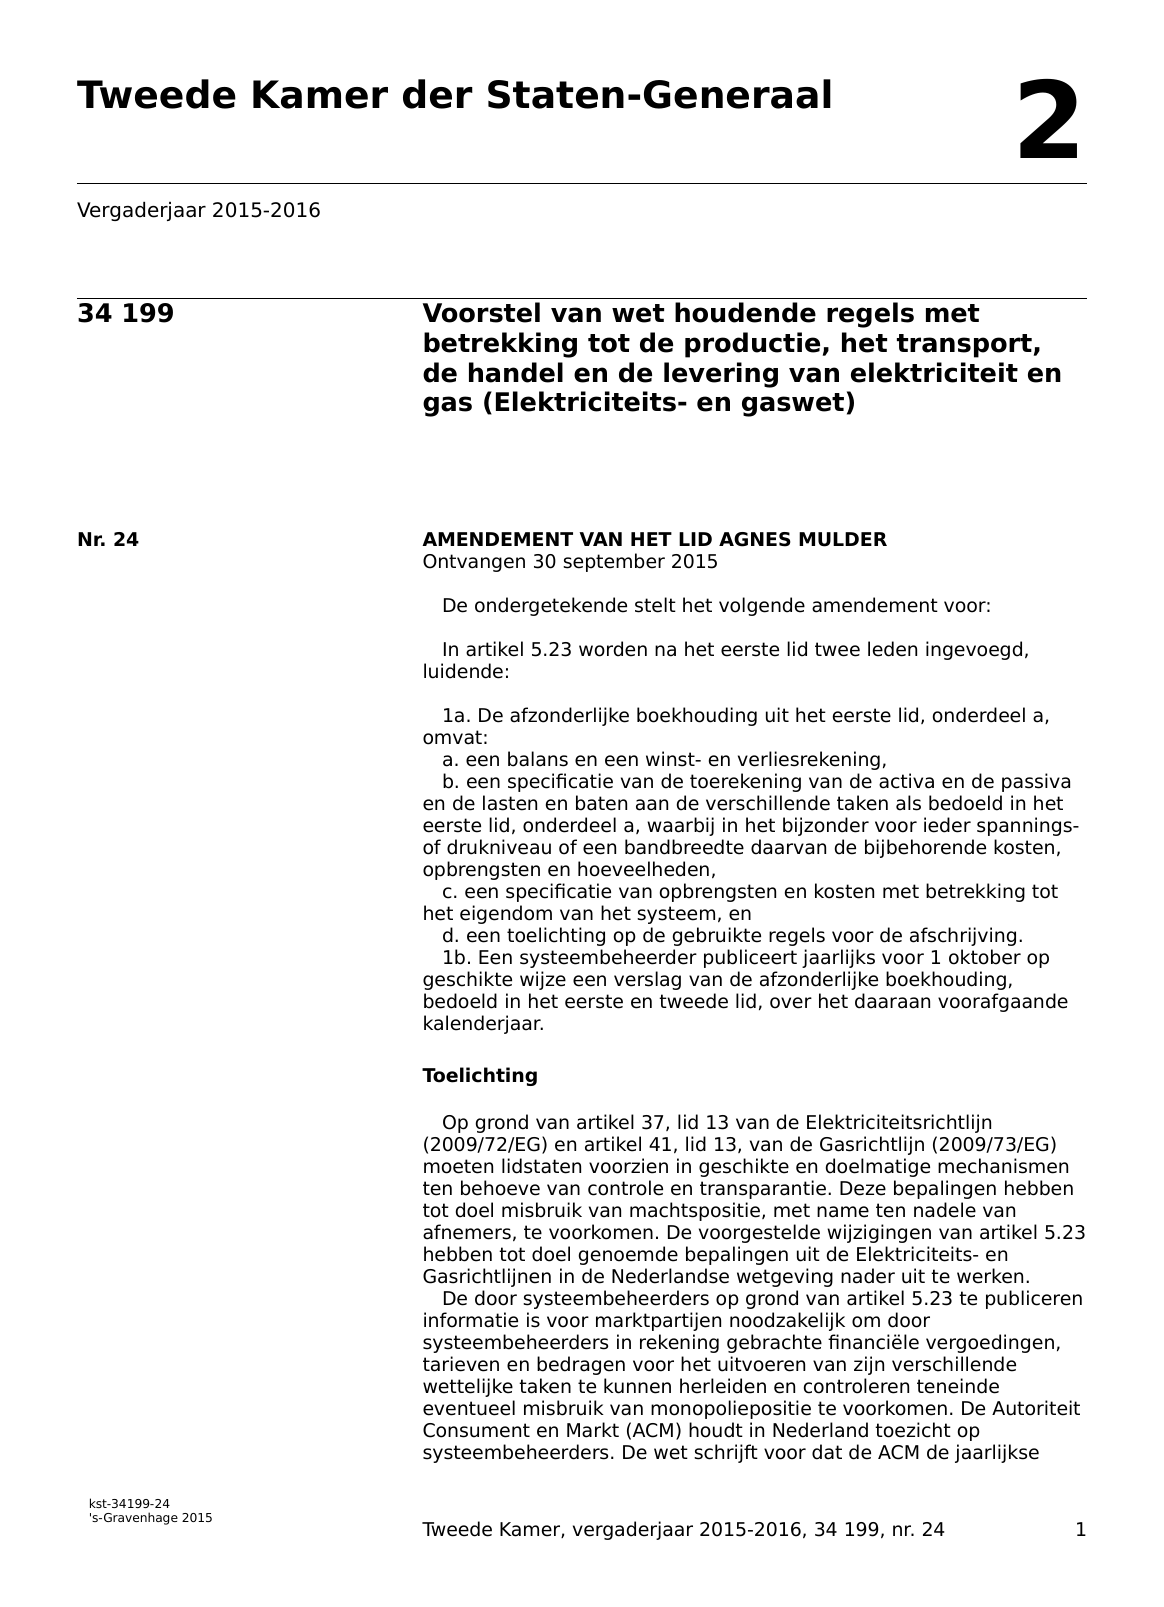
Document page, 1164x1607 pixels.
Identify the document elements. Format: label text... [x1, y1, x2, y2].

text Ontvangen 30 september 2015 [422, 551, 1087, 573]
text 1a. De afzonderlijke boekhouding uit het eerste lid, onderdeel a, omvat: [422, 705, 1087, 749]
text De door systeembeheerders op grond van artikel 5.23 te publiceren informatie is voor marktpartijen noodzakelijk om door systeembeheerders in rekening gebrachte financiële vergoedingen, tarieven en bedragen voor het uitvoeren van zijn verschillende wettelijke taken te kunnen herleiden en controleren teneinde eventueel misbruik van monopoliepositie te voorkomen. De Autoriteit Consument en Markt (ACM) houdt in Nederland toezicht op systeembeheerders. De wet schrijft voor dat de ACM de jaarlijkse [422, 1288, 1087, 1463]
text kst-34199-24 [88, 1497, 323, 1511]
table_header 2 [886, 59, 1087, 183]
text Op grond van artikel 37, lid 13 van de Elektriciteitsrichtlijn (2009/72/EG) en artikel 41, lid 13, van de Gasrichtlijn (2009/73/EG) moeten lidstaten voorzien in geschikte en doelmatige mechanismen ten behoeve van controle en transparantie. Deze bepalingen hebben tot doel misbruik van machtspositie, met name ten nadele van afnemers, te voorkomen. De voorgestelde wijzigingen van artikel 5.23 hebben tot doel genoemde bepalingen uit de Elektriciteits- en Gasrichtlijnen in de Nederlandse wetgeving nader uit te werken. [422, 1112, 1087, 1288]
text De ondergetekende stelt het volgende amendement voor: [422, 595, 1087, 617]
text d. een toelichting op de gebruikte regels voor de afschrijving. [422, 925, 1087, 947]
text c. een specificatie van opbrengsten en kosten met betrekking tot het eigendom van het systeem, en [422, 881, 1087, 925]
text 's-Gravenhage 2015 [88, 1511, 323, 1525]
text 1b. Een systeembeheerder publiceert jaarlijks voor 1 oktober op geschikte wijze een verslag van de afzonderlijke boekhouding, bedoeld in het eerste en tweede lid, over het daaraan voorafgaande kalenderjaar. [422, 947, 1087, 1035]
text a. een balans en een winst- en verliesrekening, [422, 749, 1087, 771]
text In artikel 5.23 worden na het eerste lid twee leden ingevoegd, luidende: [422, 639, 1087, 683]
subtitle Nr. 24 AMENDEMENT VAN HET LID AGNES MULDER [77, 529, 1087, 551]
subtitle Toelichting [422, 1065, 1087, 1087]
table_cell Vergaderjaar 2015-2016 [77, 184, 1087, 298]
table_header Tweede Kamer der Staten-Generaal [77, 59, 886, 183]
subtitle 34 199 Voorstel van wet houdende regels met betrekking tot de productie, het transport, de handel en de levering van elektriciteit en gas (Elektriciteits- en gaswet) [77, 299, 1087, 418]
text b. een specificatie van de toerekening van de activa en de passiva en de lasten en baten aan de verschillende taken als bedoeld in het eerste lid, onderdeel a, waarbij in het bijzonder voor ieder spannings- of drukniveau of een bandbreedte daarvan de bijbehorende kosten, opbrengsten en hoeveelheden, [422, 771, 1087, 881]
